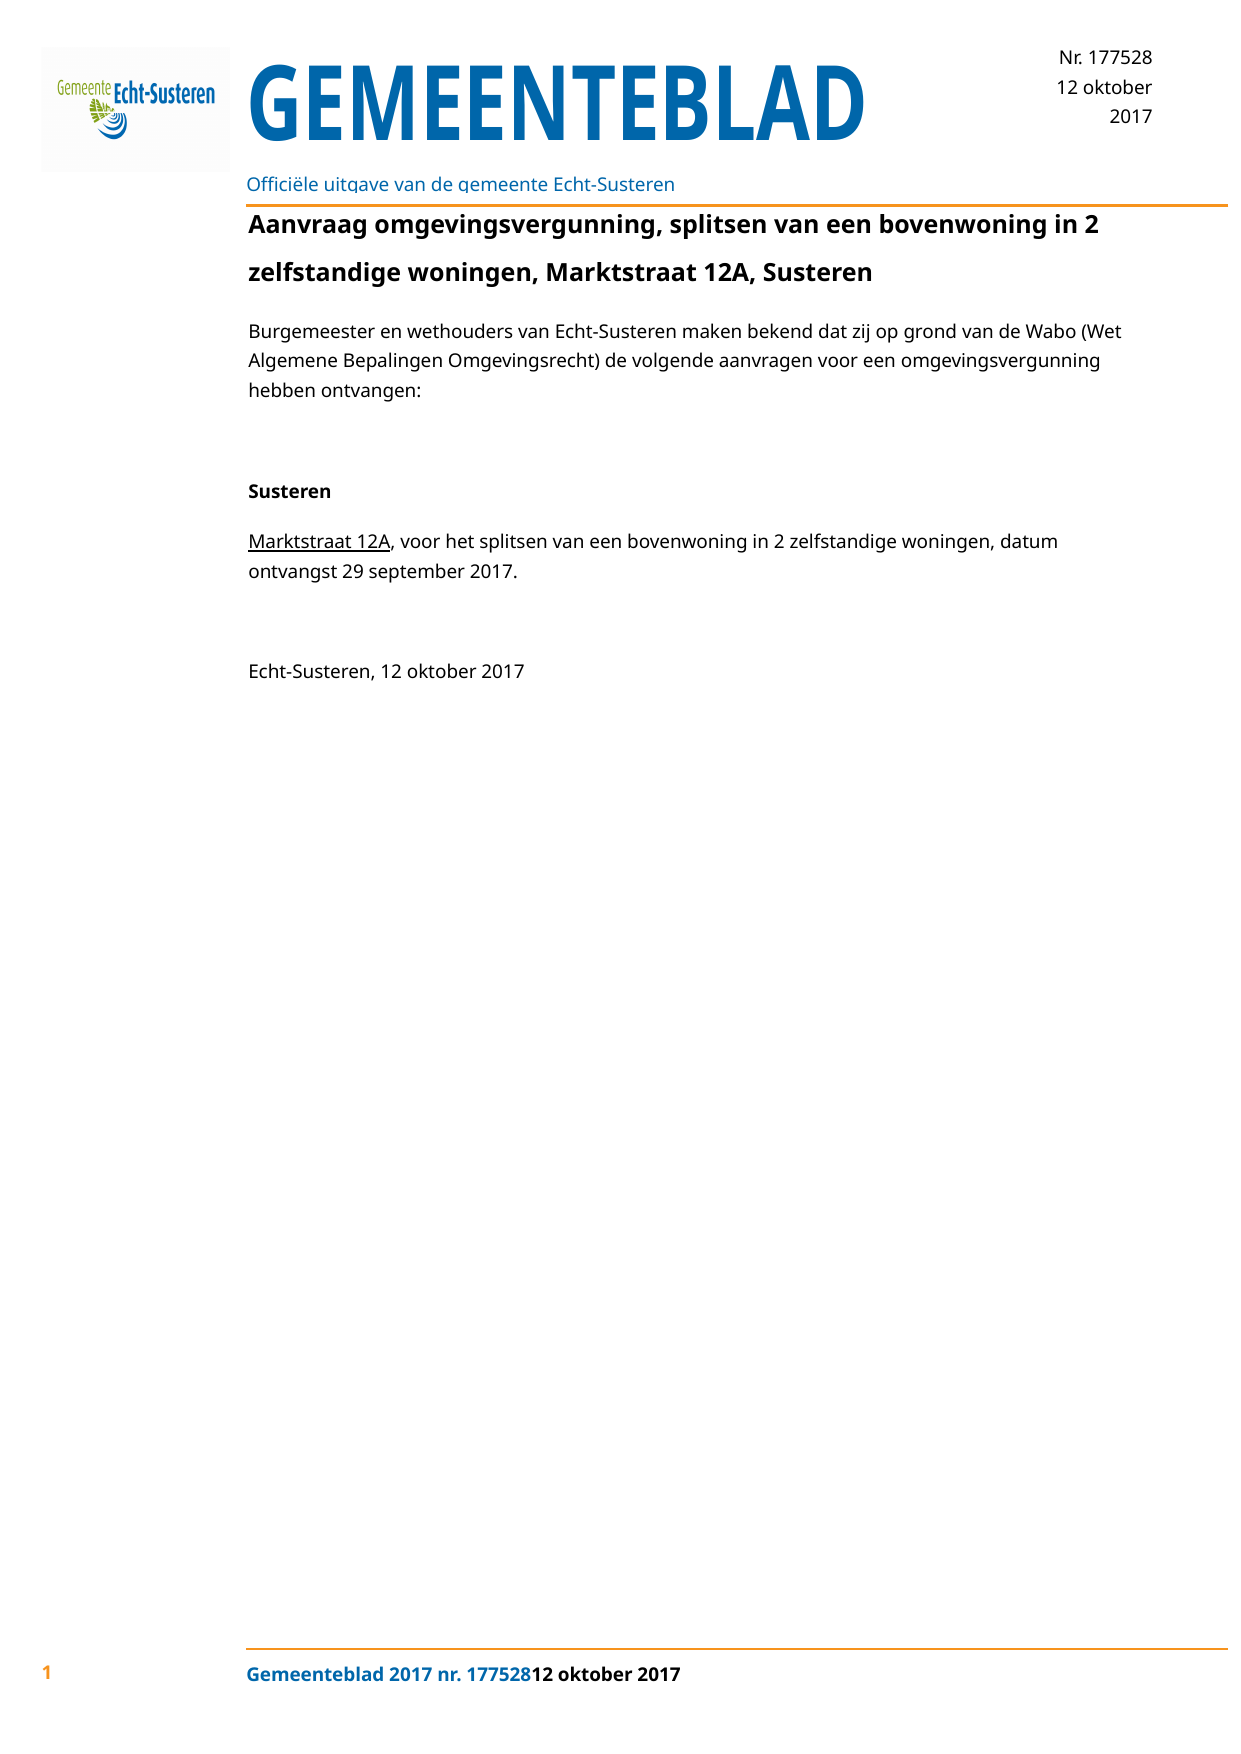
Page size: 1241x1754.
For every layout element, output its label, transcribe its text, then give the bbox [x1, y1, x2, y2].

text Echt-Susteren, 12 oktober 2017 [248, 659, 1152, 684]
text Aanvraag omgevingsvergunning, splitsen van een bovenwoning in 2 zelfstandige woningen, Marktstraat 12A, Susteren [248, 207, 1152, 288]
text Burgemeester en wethouders van Echt-Susteren maken bekend dat zij op grond van de Wabo (Wet Algemene Bepalingen Omgevingsrecht) de volgende aanvragen voor een omgevingsvergunning hebben ontvangen: [248, 318, 1152, 403]
picture [41, 47, 231, 172]
text Susteren [248, 478, 1152, 504]
text Marktstraat 12A, voor het splitsen van een bovenwoning in 2 zelfstandige woningen, datum ontvangst 29 september 2017. [248, 528, 1152, 584]
